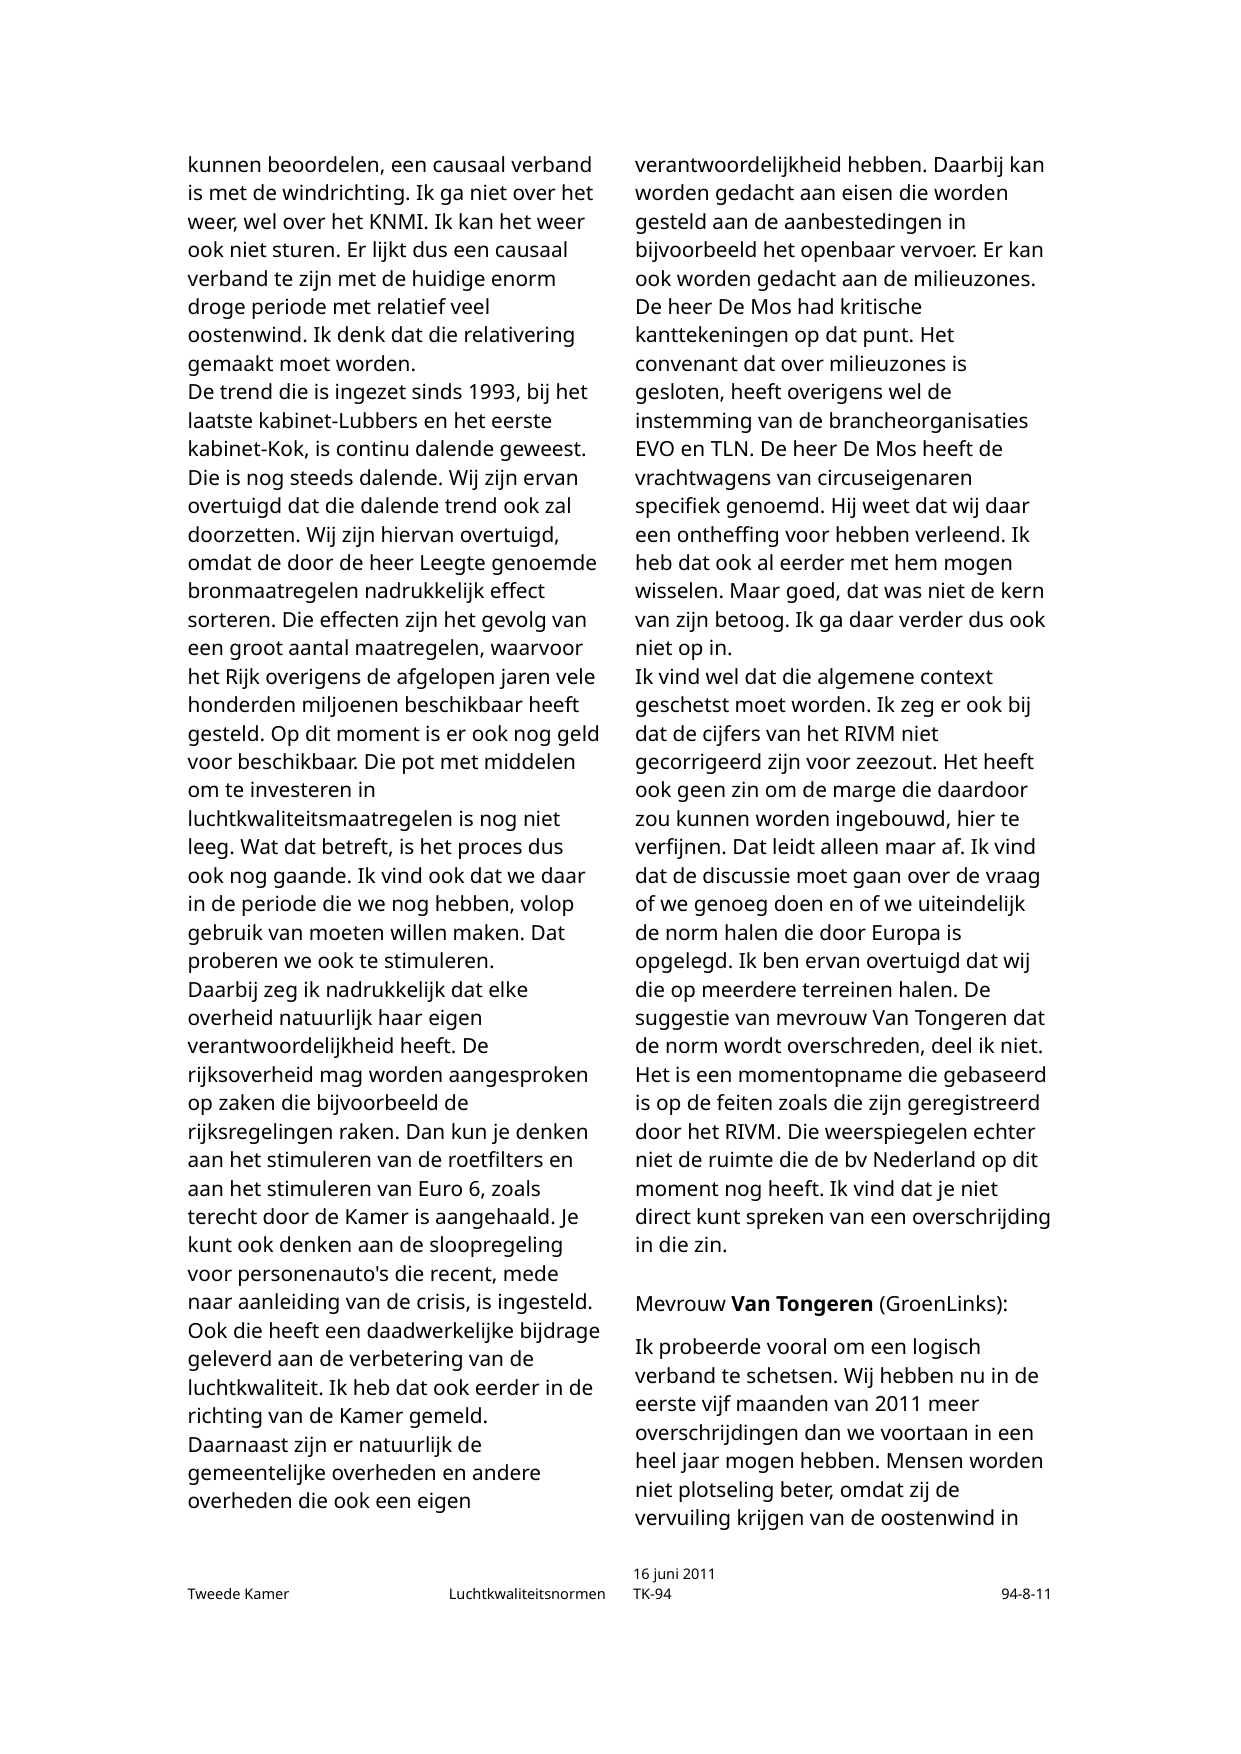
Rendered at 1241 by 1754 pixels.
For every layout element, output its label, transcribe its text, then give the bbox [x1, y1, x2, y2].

text Daarnaast zijn er natuurlijk de gemeentelijke overheden en andere overheden die ook een eigen [187, 1430, 605, 1515]
text Daarbij zeg ik nadrukkelijk dat elke overheid natuurlijk haar eigen verantwoordelijkheid heeft. De rijksoverheid mag worden aangesproken op zaken die bijvoorbeeld de rijksregelingen raken. Dan kun je denken aan het stimuleren van de roetfilters en aan het stimuleren van Euro 6, zoals terecht door de Kamer is aangehaald. Je kunt ook denken aan de sloopregeling voor personenauto's die recent, mede naar aanleiding van de crisis, is ingesteld. Ook die heeft een daadwerkelijke bijdrage geleverd aan de verbetering van de luchtkwaliteit. Ik heb dat ook eerder in de richting van de Kamer gemeld. [187, 975, 605, 1430]
text Ik probeerde vooral om een logisch verband te schetsen. Wij hebben nu in de eerste vijf maanden van 2011 meer overschrijdingen dan we voortaan in een heel jaar mogen hebben. Mensen worden niet plotseling beter, omdat zij de vervuiling krijgen van de oostenwind in [635, 1332, 1053, 1532]
text Ik vind wel dat die algemene context geschetst moet worden. Ik zeg er ook bij dat de cijfers van het RIVM niet gecorrigeerd zijn voor zeezout. Het heeft ook geen zin om de marge die daardoor zou kunnen worden ingebouwd, hier te verfijnen. Dat leidt alleen maar af. Ik vind dat de discussie moet gaan over de vraag of we genoeg doen en of we uiteindelijk de norm halen die door Europa is opgelegd. Ik ben ervan overtuigd dat wij die op meerdere terreinen halen. De suggestie van mevrouw Van Tongeren dat de norm wordt overschreden, deel ik niet. Het is een momentopname die gebaseerd is op de feiten zoals die zijn geregistreerd door het RIVM. Die weerspiegelen echter niet de ruimte die de bv Nederland op dit moment nog heeft. Ik vind dat je niet direct kunt spreken van een overschrijding in die zin. [635, 662, 1053, 1259]
text kunnen beoordelen, een causaal verband is met de windrichting. Ik ga niet over het weer, wel over het KNMI. Ik kan het weer ook niet sturen. Er lijkt dus een causaal verband te zijn met de huidige enorm droge periode met relatief veel oostenwind. Ik denk dat die relativering gemaakt moet worden. [187, 150, 605, 377]
text Mevrouw Van Tongeren (GroenLinks): [635, 1289, 1053, 1317]
text De trend die is ingezet sinds 1993, bij het laatste kabinet-Lubbers en het eerste kabinet-Kok, is continu dalende geweest. Die is nog steeds dalende. Wij zijn ervan overtuigd dat die dalende trend ook zal doorzetten. Wij zijn hiervan overtuigd, omdat de door de heer Leegte genoemde bronmaatregelen nadrukkelijk effect sorteren. Die effecten zijn het gevolg van een groot aantal maatregelen, waarvoor het Rijk overigens de afgelopen jaren vele honderden miljoenen beschikbaar heeft gesteld. Op dit moment is er ook nog geld voor beschikbaar. Die pot met middelen om te investeren in luchtkwaliteitsmaatregelen is nog niet leeg. Wat dat betreft, is het proces dus ook nog gaande. Ik vind ook dat we daar in de periode die we nog hebben, volop gebruik van moeten willen maken. Dat proberen we ook te stimuleren. [187, 377, 605, 975]
text verantwoordelijkheid hebben. Daarbij kan worden gedacht aan eisen die worden gesteld aan de aanbestedingen in bijvoorbeeld het openbaar vervoer. Er kan ook worden gedacht aan de milieuzones. De heer De Mos had kritische kanttekeningen op dat punt. Het convenant dat over milieuzones is gesloten, heeft overigens wel de instemming van de brancheorganisaties EVO en TLN. De heer De Mos heeft de vrachtwagens van circuseigenaren specifiek genoemd. Hij weet dat wij daar een ontheffing voor hebben verleend. Ik heb dat ook al eerder met hem mogen wisselen. Maar goed, dat was niet de kern van zijn betoog. Ik ga daar verder dus ook niet op in. [635, 150, 1053, 662]
